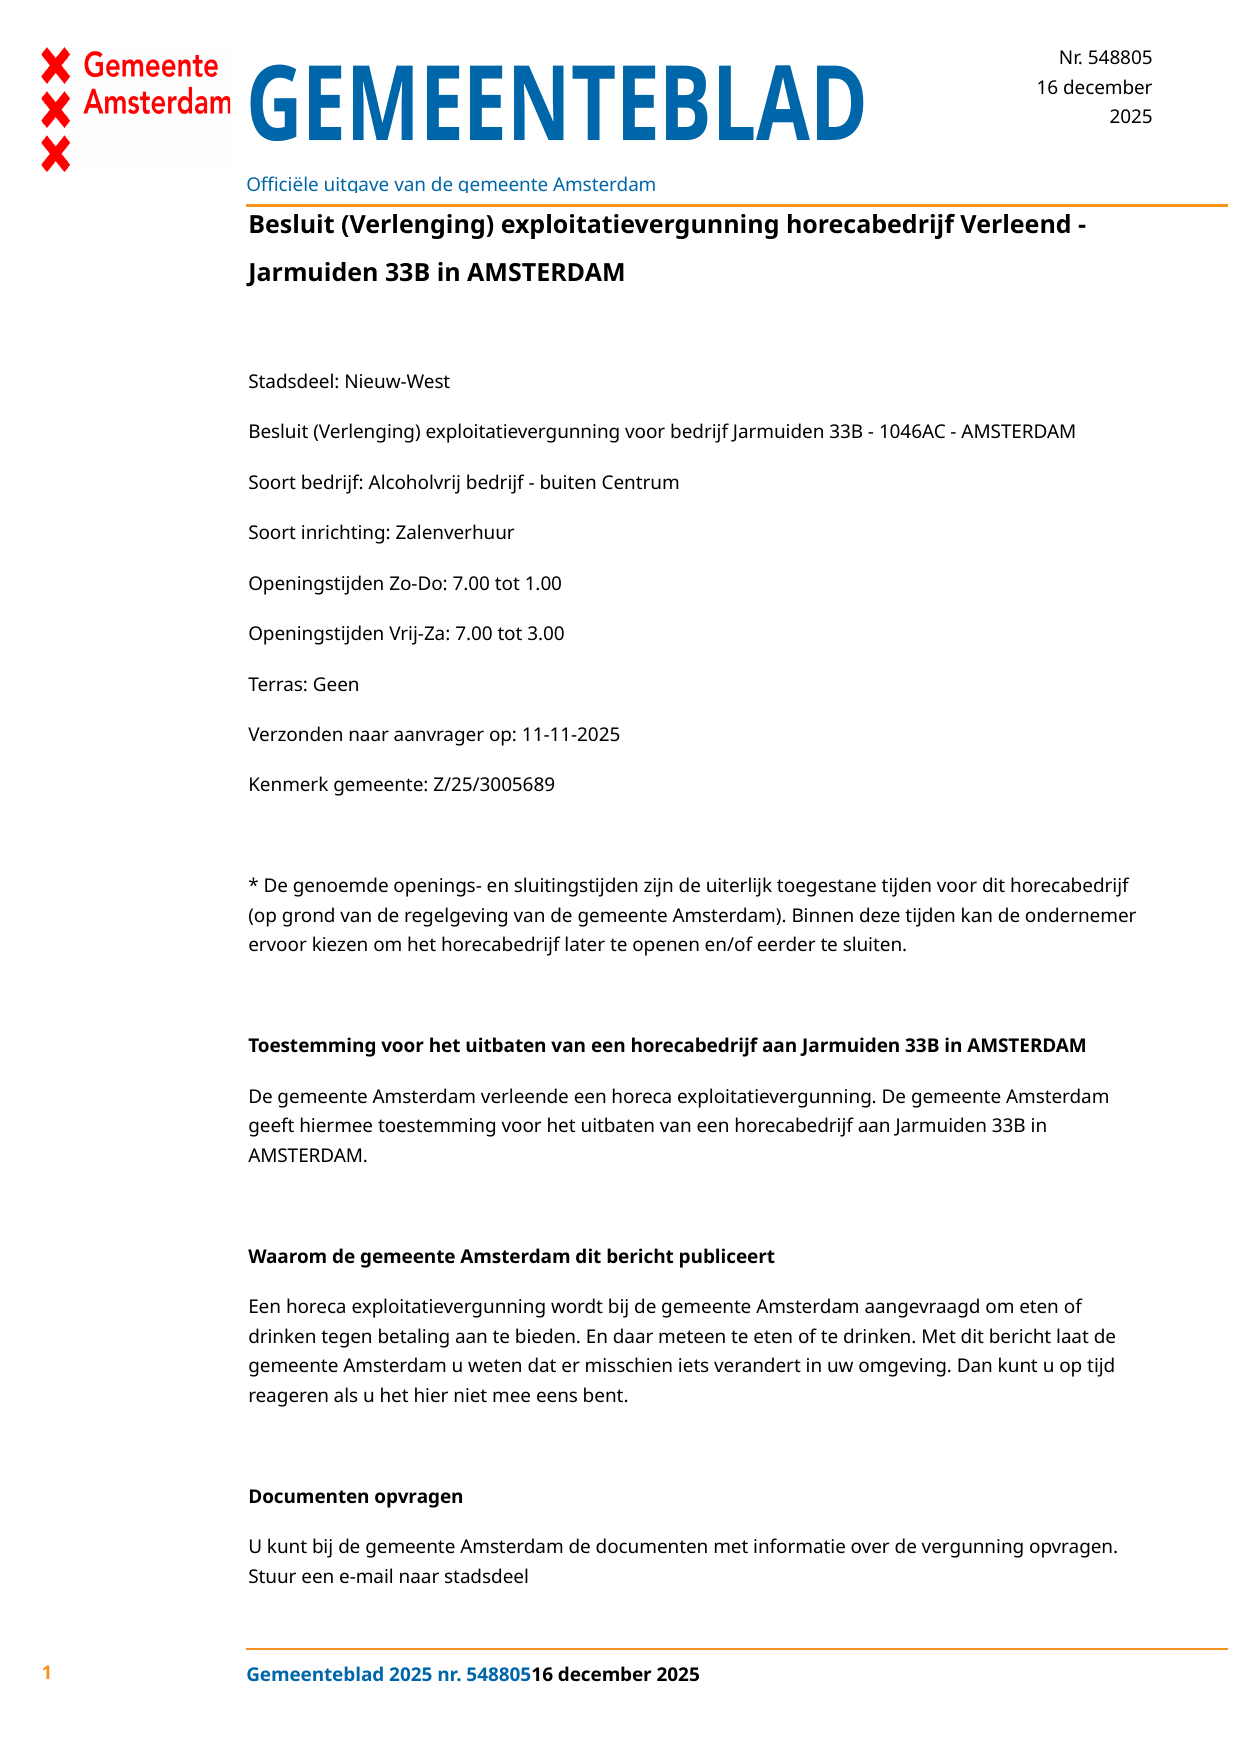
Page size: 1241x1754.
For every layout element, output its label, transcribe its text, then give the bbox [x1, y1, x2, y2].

picture [41, 47, 231, 172]
text Kenmerk gemeente: Z/25/3005689 [248, 772, 1152, 797]
text Verzonden naar aanvrager op: 11-11-2025 [248, 721, 1152, 747]
text Soort inrichting: Zalenverhuur [248, 519, 1152, 545]
text De gemeente Amsterdam verleende een horeca exploitatievergunning. De gemeente Amsterdam geeft hiermee toestemming voor het uitbaten van een horecabedrijf aan Jarmuiden 33B in AMSTERDAM. [248, 1083, 1152, 1168]
text Besluit (Verlenging) exploitatievergunning horecabedrijf Verleend - Jarmuiden 33B in AMSTERDAM [248, 207, 1152, 288]
text U kunt bij de gemeente Amsterdam de documenten met informatie over de vergunning opvragen. Stuur een e-mail naar stadsdeel [248, 1533, 1152, 1589]
text Besluit (Verlenging) exploitatievergunning voor bedrijf Jarmuiden 33B - 1046AC - AMSTERDAM [248, 419, 1152, 444]
text Toestemming voor het uitbaten van een horecabedrijf aan Jarmuiden 33B in AMSTERDAM [248, 1032, 1152, 1058]
text Openingstijden Zo-Do: 7.00 tot 1.00 [248, 570, 1152, 596]
text Terras: Geen [248, 671, 1152, 697]
text * De genoemde openings- en sluitingstijden zijn de uiterlijk toegestane tijden voor dit horecabedrijf (op grond van de regelgeving van de gemeente Amsterdam). Binnen deze tijden kan de ondernemer ervoor kiezen om het horecabedrijf later te openen en/of eerder te sluiten. [248, 872, 1152, 957]
text Documenten opvragen [248, 1483, 1152, 1509]
text Stadsdeel: Nieuw-West [248, 368, 1152, 394]
text Soort bedrijf: Alcoholvrij bedrijf - buiten Centrum [248, 469, 1152, 495]
text Een horeca exploitatievergunning wordt bij de gemeente Amsterdam aangevraagd om eten of drinken tegen betaling aan te bieden. En daar meteen te eten of te drinken. Met dit bericht laat de gemeente Amsterdam u weten dat er misschien iets verandert in uw omgeving. Dan kunt u op tijd reageren als u het hier niet mee eens bent. [248, 1293, 1152, 1408]
text Openingstijden Vrij-Za: 7.00 tot 3.00 [248, 620, 1152, 646]
text Waarom de gemeente Amsterdam dit bericht publiceert [248, 1243, 1152, 1269]
